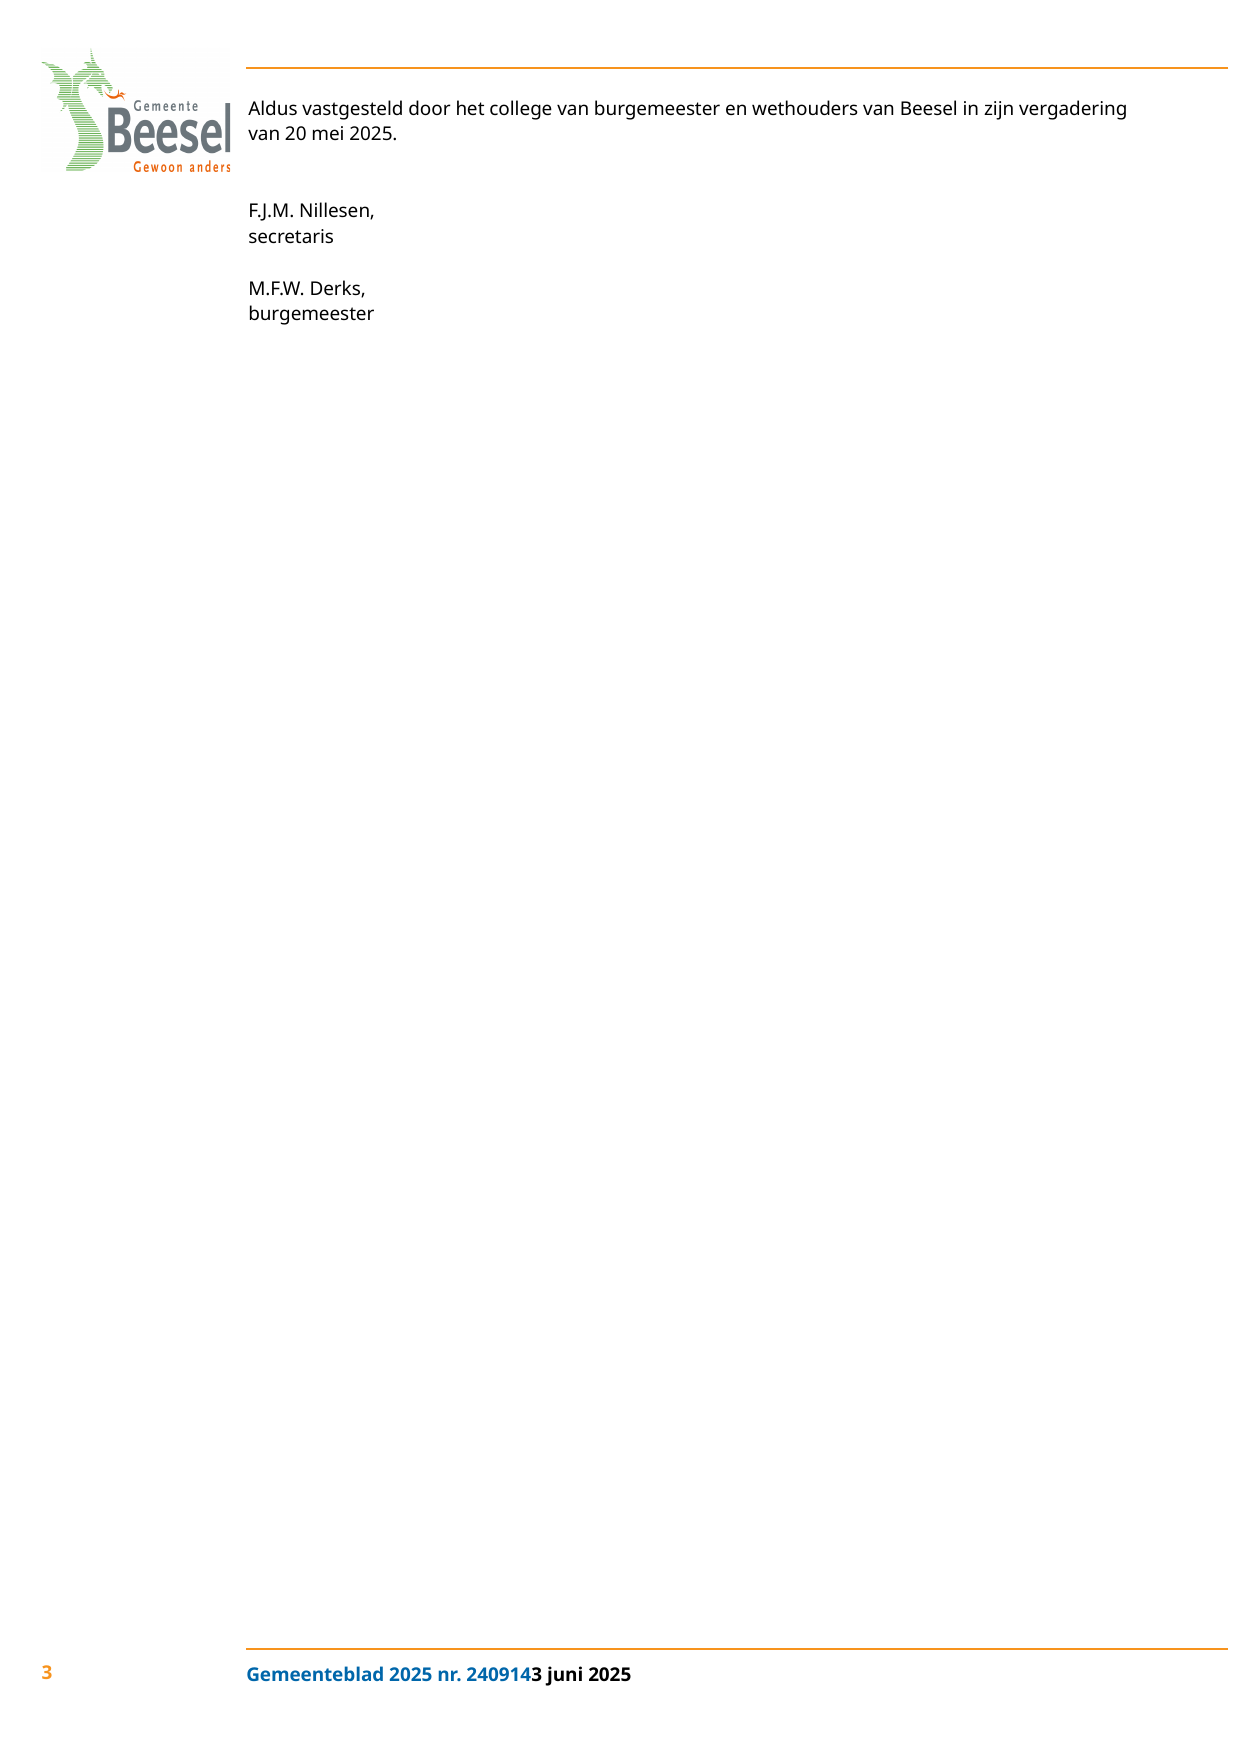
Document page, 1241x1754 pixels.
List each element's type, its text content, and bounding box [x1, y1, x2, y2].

picture [41, 47, 231, 172]
text M.F.W. Derks, [248, 275, 1152, 301]
text secretaris [248, 223, 1152, 249]
text burgemeester [248, 301, 1152, 326]
text F.J.M. Nillesen, [248, 198, 1152, 223]
text Aldus vastgesteld door het college van burgemeester en wethouders van Beesel in zijn vergadering van 20 mei 2025. [248, 95, 1152, 146]
